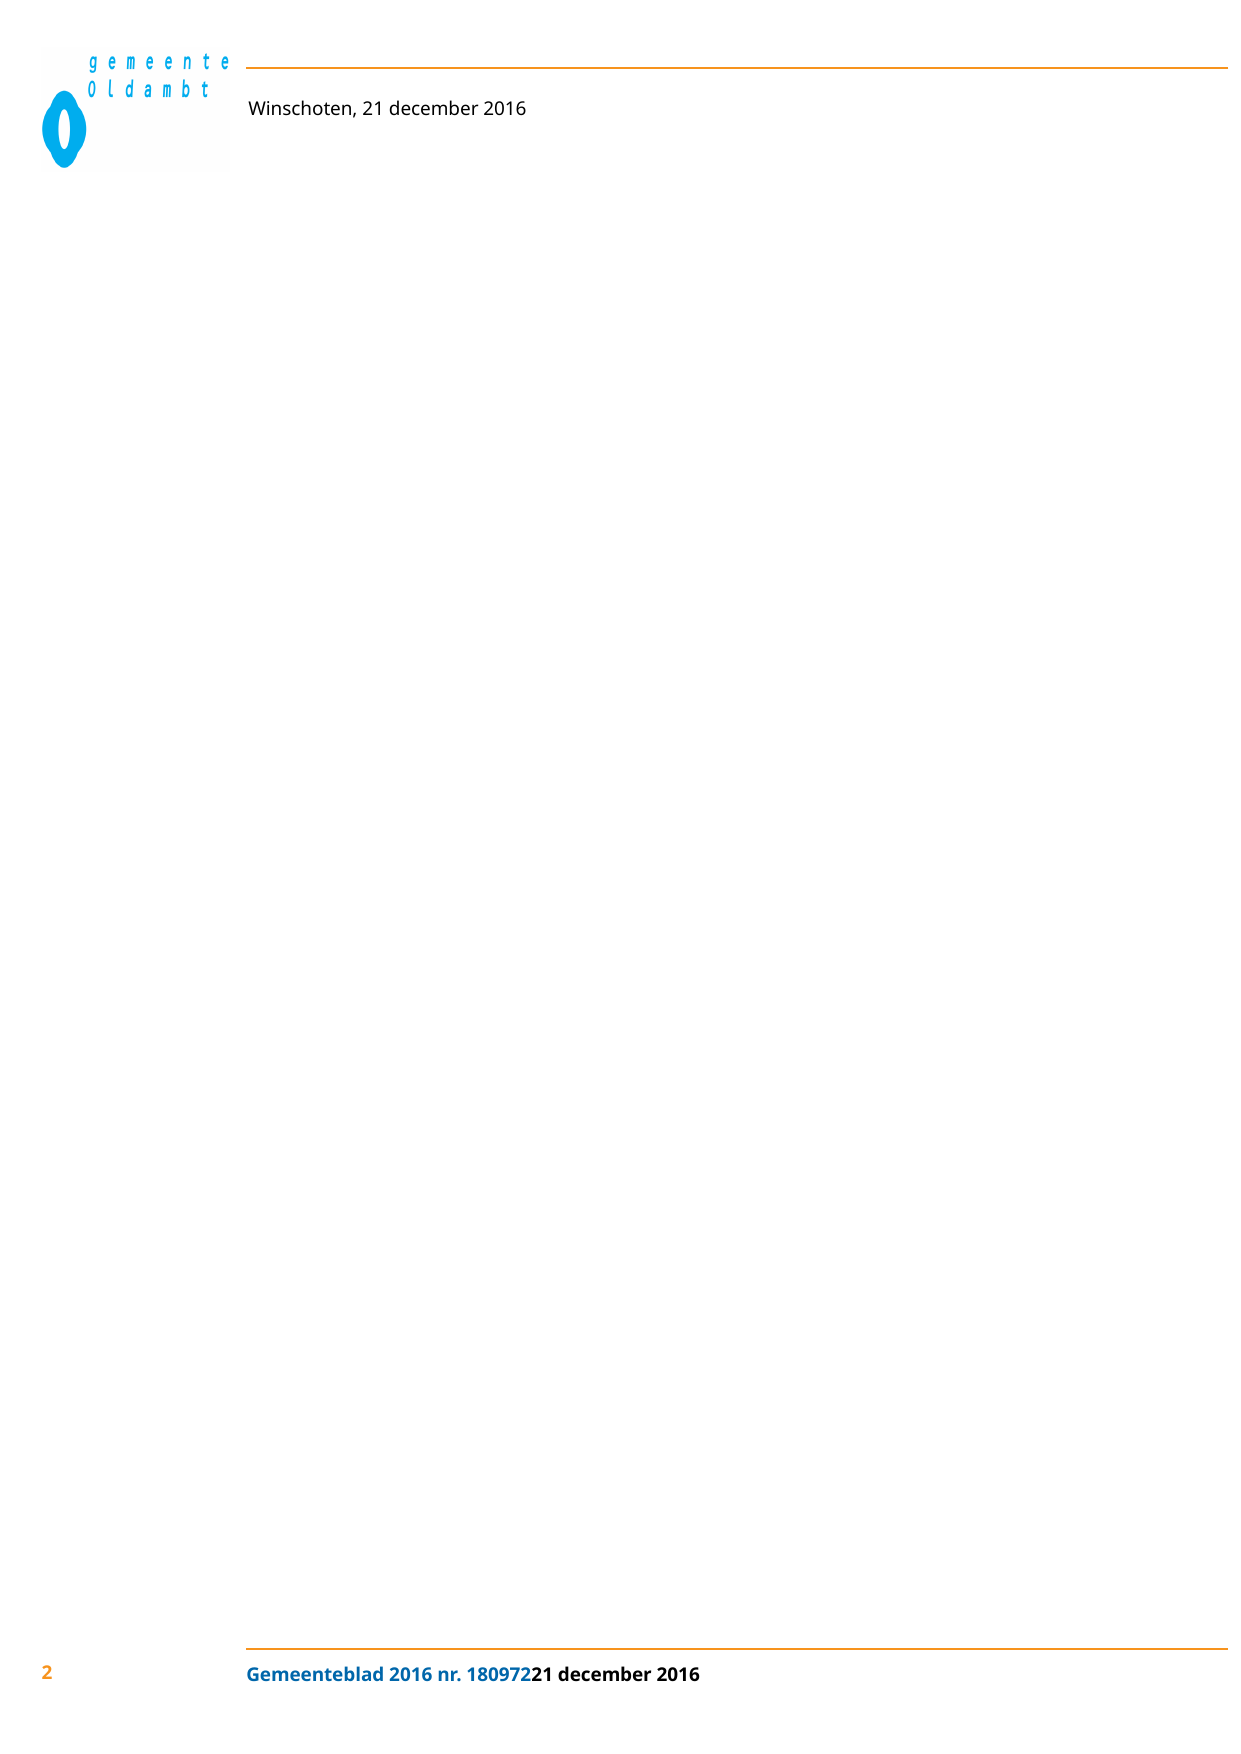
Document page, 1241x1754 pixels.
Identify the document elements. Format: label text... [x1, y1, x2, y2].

text Winschoten, 21 december 2016 [248, 95, 1152, 121]
picture [41, 47, 231, 172]
